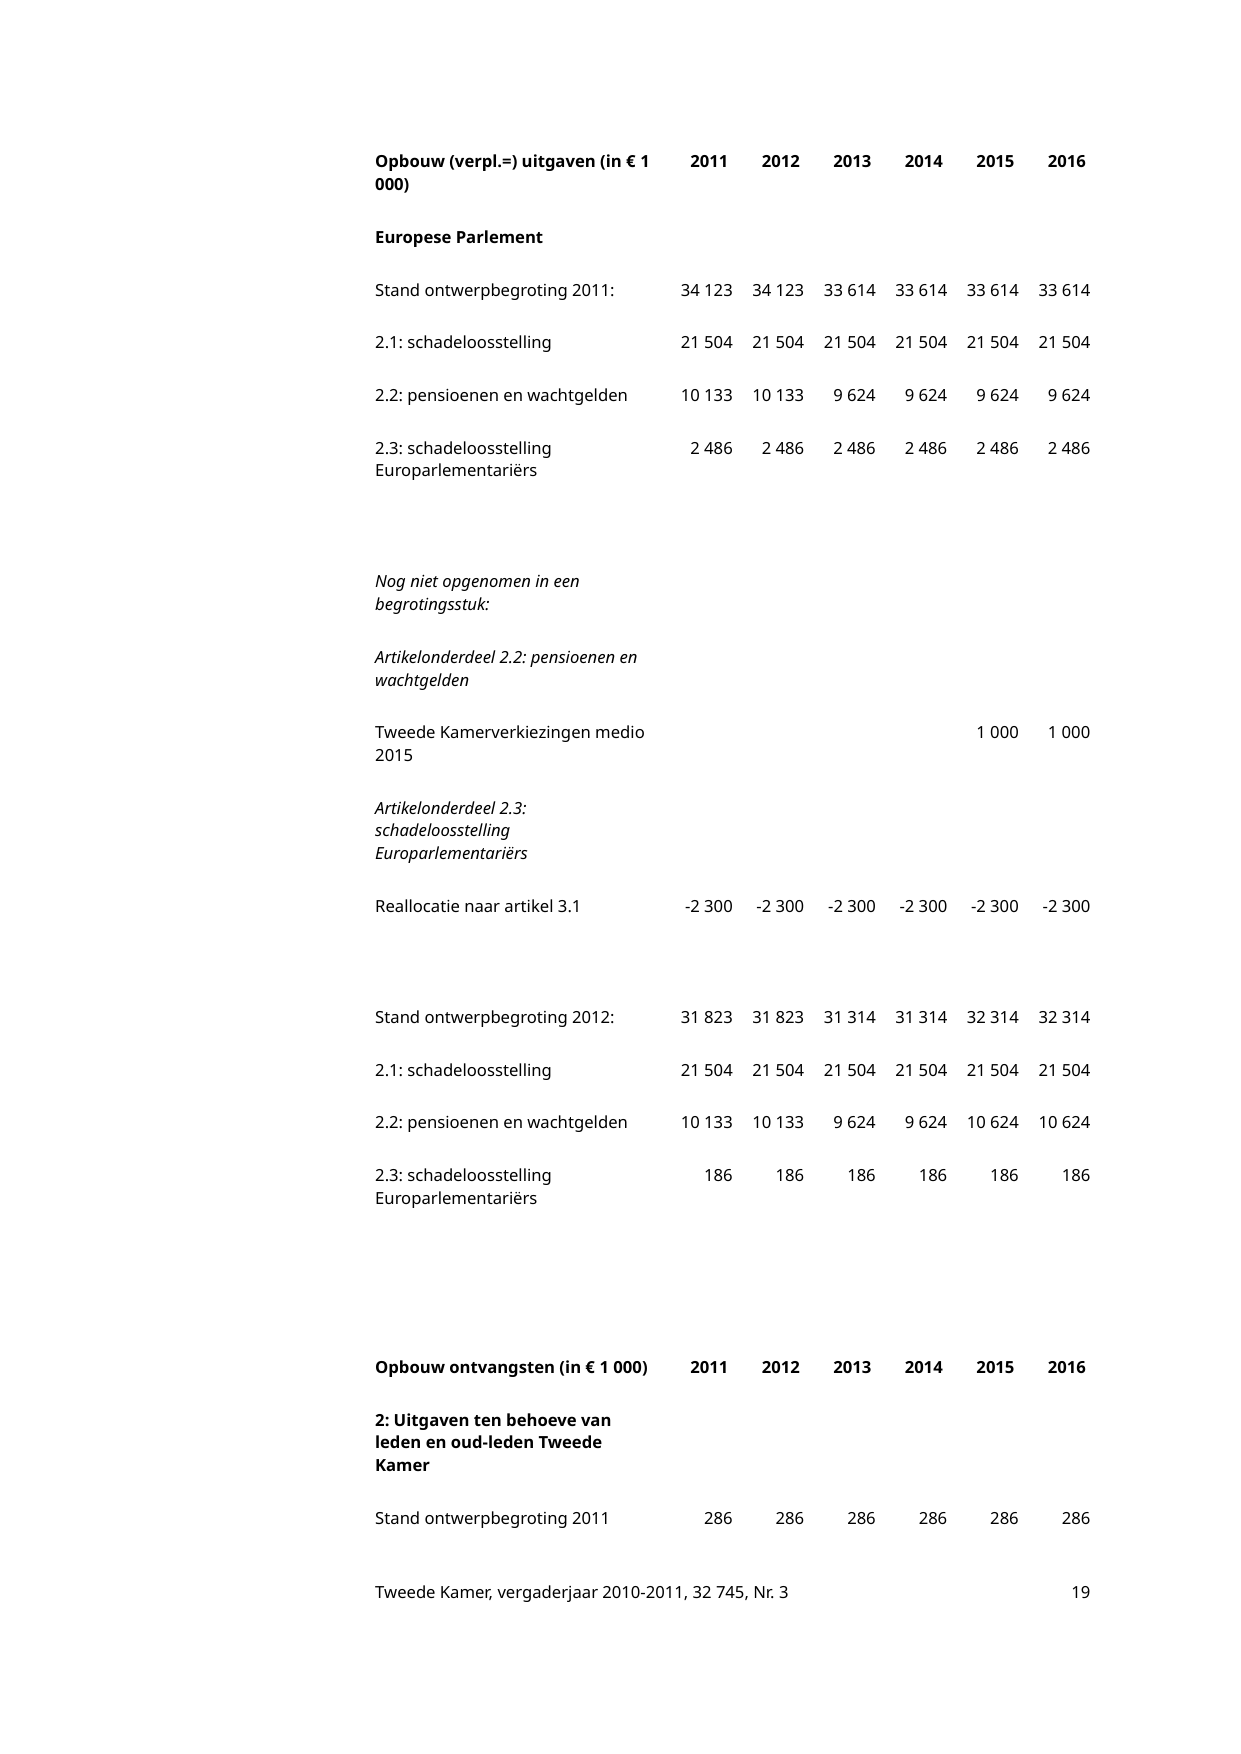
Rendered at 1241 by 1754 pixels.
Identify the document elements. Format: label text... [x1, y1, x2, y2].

table_cell [876, 1408, 947, 1506]
table_cell [876, 646, 947, 721]
table_cell 286 [947, 1506, 1018, 1529]
table_cell [804, 1408, 876, 1506]
table_cell Artikelonderdeel 2.3: schadeloosstelling Europarlementariërs [375, 796, 661, 894]
table_cell 31 314 [804, 1006, 876, 1058]
table_cell [375, 512, 661, 570]
table_cell 31 823 [733, 1006, 804, 1058]
table_cell [661, 796, 732, 894]
table_cell 286 [733, 1506, 804, 1529]
table_cell 2 486 [804, 436, 876, 512]
table_cell -2 300 [876, 895, 947, 947]
table_cell 2.1: schadeloosstelling [375, 1058, 661, 1111]
table_cell 21 504 [661, 1058, 732, 1111]
table_cell 21 504 [733, 1058, 804, 1111]
table_cell [733, 796, 804, 894]
table_cell [1019, 1408, 1090, 1506]
table_cell 33 614 [876, 278, 947, 331]
table_cell [1019, 947, 1090, 1006]
table_cell 2 486 [733, 436, 804, 512]
table_cell 9 624 [804, 1111, 876, 1164]
table_cell 2.2: pensioenen en wachtgelden [375, 1111, 661, 1164]
table_cell Stand ontwerpbegroting 2011: [375, 278, 661, 331]
table_cell 21 504 [733, 331, 804, 383]
table_cell 9 624 [947, 384, 1018, 436]
table_cell 33 614 [1019, 278, 1090, 331]
table_cell 2.2: pensioenen en wachtgelden [375, 384, 661, 436]
table_cell 186 [876, 1164, 947, 1239]
table_cell [375, 947, 661, 1006]
table_cell 2 486 [876, 436, 947, 512]
table_cell Nog niet opgenomen in een begrotingsstuk: [375, 570, 661, 646]
table_cell [661, 1408, 732, 1506]
table_cell 1 000 [1019, 721, 1090, 796]
table_header 2014 [876, 1356, 947, 1408]
table_header 2013 [804, 150, 876, 225]
table_cell 21 504 [876, 331, 947, 383]
table_cell 21 504 [1019, 1058, 1090, 1111]
table_cell 31 314 [876, 1006, 947, 1058]
table_cell 9 624 [1019, 384, 1090, 436]
table_cell 286 [661, 1506, 732, 1529]
table_header Opbouw ontvangsten (in € 1 000) [375, 1356, 661, 1408]
table_cell [804, 225, 876, 278]
table_cell 10 624 [947, 1111, 1018, 1164]
table_cell [733, 721, 804, 796]
table_cell 21 504 [804, 331, 876, 383]
table_header 2015 [947, 1356, 1018, 1408]
table_cell [661, 512, 732, 570]
table_cell 10 133 [733, 384, 804, 436]
table_cell [661, 225, 732, 278]
table_cell 31 823 [661, 1006, 732, 1058]
table_cell 34 123 [661, 278, 732, 331]
table_cell Stand ontwerpbegroting 2011 [375, 1506, 661, 1529]
table_cell 186 [661, 1164, 732, 1239]
table_cell 10 133 [661, 1111, 732, 1164]
table_cell [947, 512, 1018, 570]
table_cell [804, 947, 876, 1006]
table_cell [804, 721, 876, 796]
table_cell 286 [876, 1506, 947, 1529]
table_cell 9 624 [804, 384, 876, 436]
table_cell 2.3: schadeloosstelling Europarlementariërs [375, 1164, 661, 1239]
table_cell [947, 570, 1018, 646]
table_cell 2.1: schadeloosstelling [375, 331, 661, 383]
table_cell [947, 646, 1018, 721]
table_cell -2 300 [947, 895, 1018, 947]
table_cell [661, 721, 732, 796]
table_cell [733, 947, 804, 1006]
table_header 2012 [733, 1356, 804, 1408]
table_cell [1019, 796, 1090, 894]
table_cell -2 300 [1019, 895, 1090, 947]
table_cell [661, 646, 732, 721]
table_cell 9 624 [876, 1111, 947, 1164]
table_cell [1019, 570, 1090, 646]
table_cell [876, 947, 947, 1006]
table_cell Artikelonderdeel 2.2: pensioenen en wachtgelden [375, 646, 661, 721]
table_cell 2: Uitgaven ten behoeve van leden en oud-leden Tweede Kamer [375, 1408, 661, 1506]
table_cell 2.3: schadeloosstelling Europarlementariërs [375, 436, 661, 512]
table_cell [661, 947, 732, 1006]
table_header 2015 [947, 150, 1018, 225]
table_cell 21 504 [947, 1058, 1018, 1111]
table_cell 1 000 [947, 721, 1018, 796]
table_cell 10 133 [733, 1111, 804, 1164]
table_cell [733, 1408, 804, 1506]
table_cell [1019, 225, 1090, 278]
table_cell [733, 512, 804, 570]
table_cell Europese Parlement [375, 225, 661, 278]
table_cell [876, 225, 947, 278]
table_cell 10 133 [661, 384, 732, 436]
table_cell [876, 512, 947, 570]
table_cell 21 504 [947, 331, 1018, 383]
table_cell [733, 570, 804, 646]
table_cell [804, 512, 876, 570]
table_cell [947, 1408, 1018, 1506]
table_cell Tweede Kamerverkiezingen medio 2015 [375, 721, 661, 796]
table_cell 186 [947, 1164, 1018, 1239]
table_cell Reallocatie naar artikel 3.1 [375, 895, 661, 947]
table_cell 186 [804, 1164, 876, 1239]
table_cell -2 300 [804, 895, 876, 947]
table_cell Stand ontwerpbegroting 2012: [375, 1006, 661, 1058]
table_cell [661, 570, 732, 646]
table_cell 21 504 [804, 1058, 876, 1111]
table_cell [804, 796, 876, 894]
table_cell [1019, 512, 1090, 570]
table_cell 9 624 [876, 384, 947, 436]
table_cell 286 [1019, 1506, 1090, 1529]
table_header Opbouw (verpl.=) uitgaven (in € 1 000) [375, 150, 661, 225]
table_cell [947, 225, 1018, 278]
table_cell -2 300 [733, 895, 804, 947]
table_cell 186 [1019, 1164, 1090, 1239]
table_cell [947, 947, 1018, 1006]
table_cell [1019, 646, 1090, 721]
table_cell [733, 225, 804, 278]
table_cell 21 504 [876, 1058, 947, 1111]
table_cell [947, 796, 1018, 894]
table_cell 32 314 [947, 1006, 1018, 1058]
table_header 2012 [733, 150, 804, 225]
table_cell [733, 646, 804, 721]
table_cell [804, 570, 876, 646]
table_cell [804, 646, 876, 721]
table_cell [876, 570, 947, 646]
table_cell 34 123 [733, 278, 804, 331]
table_header 2013 [804, 1356, 876, 1408]
table_cell 2 486 [947, 436, 1018, 512]
table_cell 2 486 [1019, 436, 1090, 512]
table_header 2016 [1019, 1356, 1090, 1408]
table_cell [876, 721, 947, 796]
table_header 2016 [1019, 150, 1090, 225]
table_cell 33 614 [804, 278, 876, 331]
table_cell 186 [733, 1164, 804, 1239]
table_cell -2 300 [661, 895, 732, 947]
table_header 2011 [661, 150, 732, 225]
table_header 2011 [661, 1356, 732, 1408]
table_cell 2 486 [661, 436, 732, 512]
table_header 2014 [876, 150, 947, 225]
table_cell 286 [804, 1506, 876, 1529]
table_cell 33 614 [947, 278, 1018, 331]
table_cell 32 314 [1019, 1006, 1090, 1058]
table_cell [876, 796, 947, 894]
table_cell 21 504 [661, 331, 732, 383]
table_cell 10 624 [1019, 1111, 1090, 1164]
table_cell 21 504 [1019, 331, 1090, 383]
